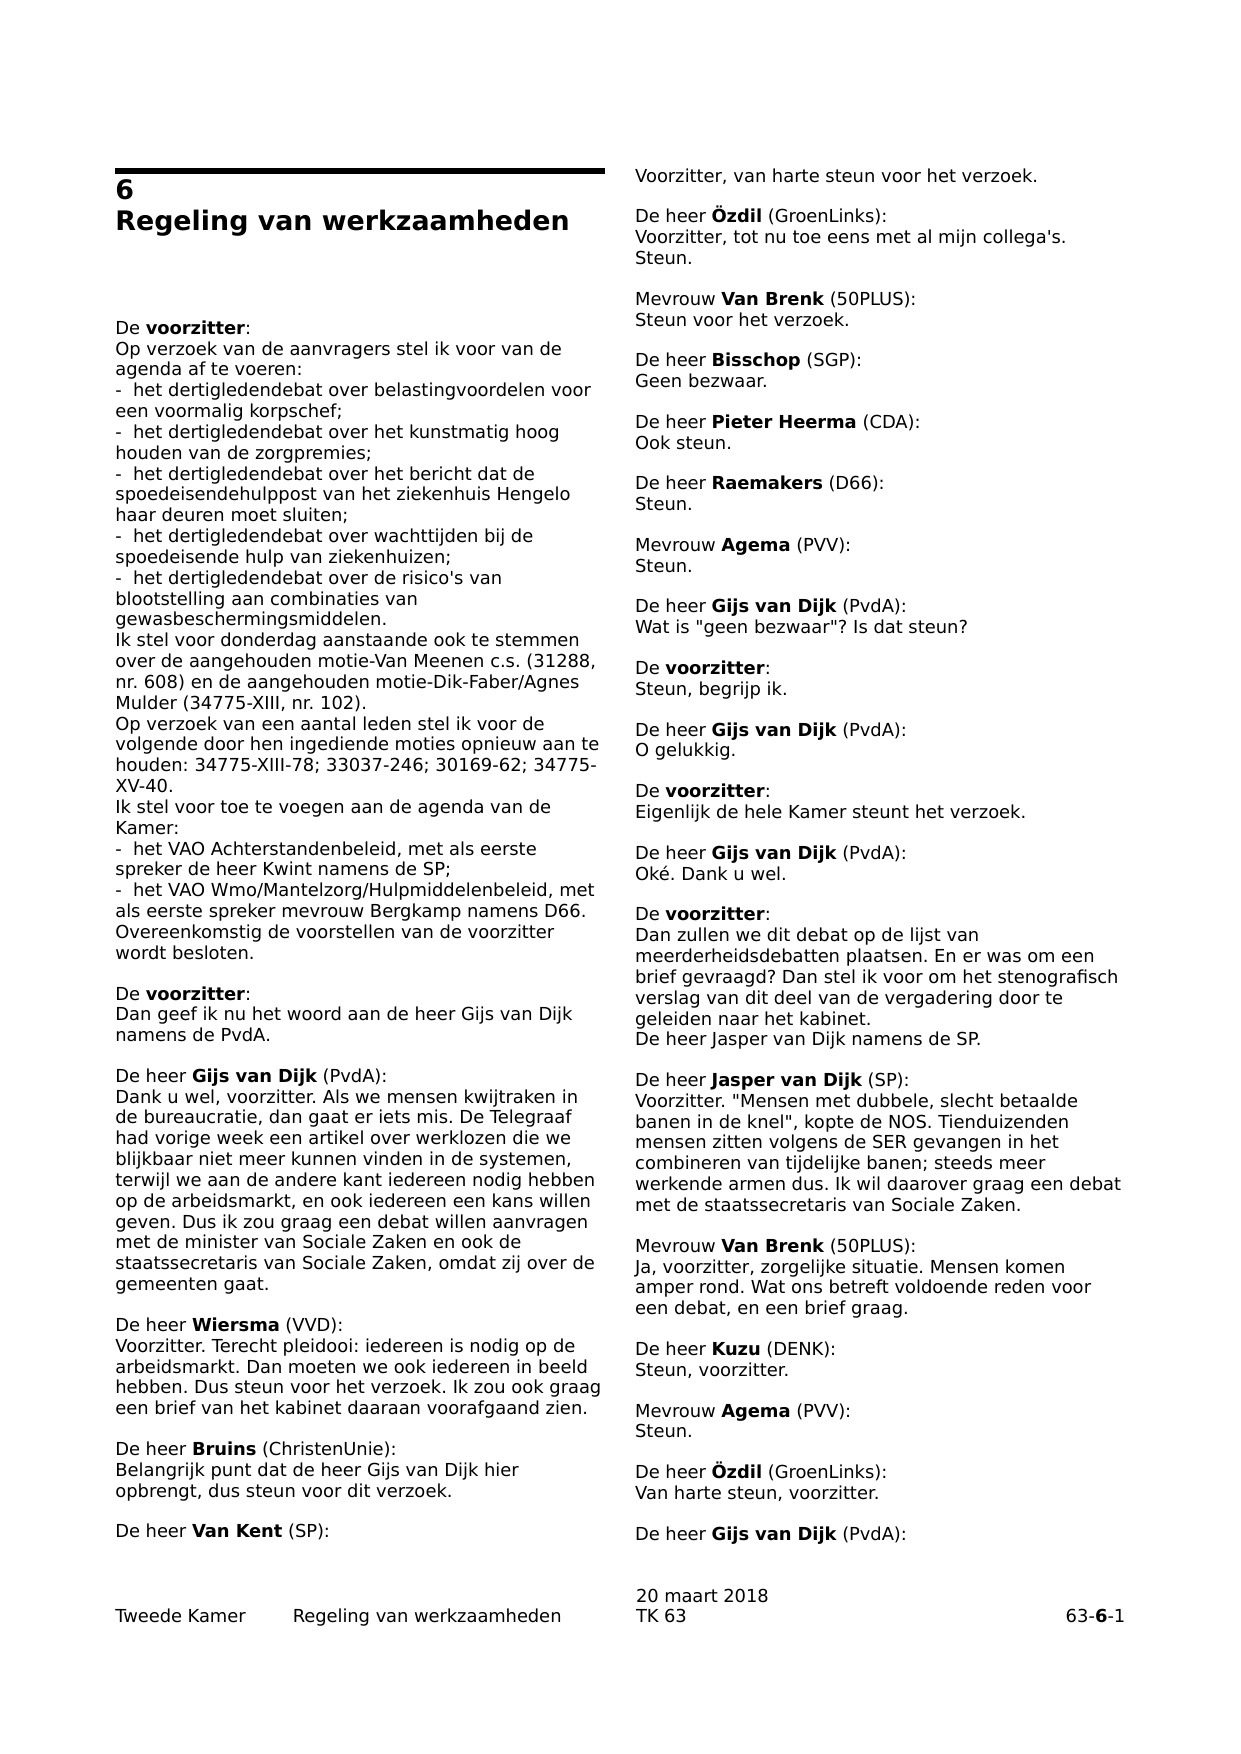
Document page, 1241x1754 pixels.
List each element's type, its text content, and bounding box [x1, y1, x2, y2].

text Ik stel voor toe te voegen aan de agenda van de Kamer: [115, 797, 605, 838]
text De heer Kuzu (DENK): [635, 1339, 1125, 1359]
text Oké. Dank u wel. [635, 863, 1125, 884]
text Steun, voorzitter. [635, 1359, 1125, 1380]
text Dan zullen we dit debat op de lijst van meerderheidsdebatten plaatsen. En er was om een brief gevraagd? Dan stel ik voor om het stenografisch verslag van dit deel van de vergadering door te geleiden naar het kabinet. [635, 925, 1125, 1029]
text Steun voor het verzoek. [635, 309, 1125, 330]
text Ook steun. [635, 432, 1125, 453]
text Op verzoek van de aanvragers stel ik voor van de agenda af te voeren: [115, 338, 605, 380]
text De heer Gijs van Dijk (PvdA): [115, 1066, 605, 1086]
text De voorzitter: [635, 658, 1125, 679]
text De heer Raemakers (D66): [635, 473, 1125, 494]
text Steun, begrijp ik. [635, 679, 1125, 699]
text Steun. [635, 494, 1125, 515]
text Voorzitter. "Mensen met dubbele, slecht betaalde banen in de knel", kopte de NOS. Tienduizenden mensen zitten volgens de SER gevangen in het combineren van tijdelijke banen; steeds meer werkende armen dus. Ik wil daarover graag een debat met de staatssecretaris van Sociale Zaken. [635, 1091, 1125, 1216]
text Voorzitter. Terecht pleidooi: iedereen is nodig op de arbeidsmarkt. Dan moeten we ook iedereen in beeld hebben. Dus steun voor het verzoek. Ik zou ook graag een brief van het kabinet daaraan voorafgaand zien. [115, 1336, 605, 1419]
text Geen bezwaar. [635, 371, 1125, 392]
list het dertigledendebat over wachttijden bij de spoedeisende hulp van ziekenhuizen; [115, 526, 605, 567]
text Belangrijk punt dat de heer Gijs van Dijk hier opbrengt, dus steun voor dit verzoek. [115, 1459, 605, 1501]
text De heer Jasper van Dijk (SP): [635, 1070, 1125, 1091]
text O gelukkig. [635, 740, 1125, 761]
text Voorzitter, tot nu toe eens met al mijn collega's. Steun. [635, 227, 1125, 268]
text De heer Özdil (GroenLinks): [635, 206, 1125, 227]
text De heer Gijs van Dijk (PvdA): [635, 719, 1125, 740]
text Mevrouw Agema (PVV): [635, 1400, 1125, 1421]
text Ja, voorzitter, zorgelijke situatie. Mensen komen amper rond. Wat ons betreft voldoende reden voor een debat, en een brief graag. [635, 1256, 1125, 1319]
text De heer Bruins (ChristenUnie): [115, 1439, 605, 1459]
list het dertigledendebat over de risico's van blootstelling aan combinaties van gewasbeschermingsmiddelen. [115, 567, 605, 630]
text Van harte steun, voorzitter. [635, 1483, 1125, 1503]
text Mevrouw Agema (PVV): [635, 535, 1125, 556]
text De heer Wiersma (VVD): [115, 1315, 605, 1336]
text Mevrouw Van Brenk (50PLUS): [635, 1236, 1125, 1256]
text Wat is "geen bezwaar"? Is dat steun? [635, 617, 1125, 638]
text De heer Gijs van Dijk (PvdA): [635, 843, 1125, 863]
list het dertigledendebat over het bericht dat de spoedeisendehulppost van het ziekenhuis Hengelo haar deuren moet sluiten; [115, 463, 605, 526]
text De heer Bisschop (SGP): [635, 350, 1125, 371]
text Eigenlijk de hele Kamer steunt het verzoek. [635, 802, 1125, 823]
text Overeenkomstig de voorstellen van de voorzitter wordt besloten. [115, 922, 605, 963]
title 6 Regeling van werkzaamheden [115, 174, 605, 237]
text Dank u wel, voorzitter. Als we mensen kwijtraken in de bureaucratie, dan gaat er iets mis. De Telegraaf had vorige week een artikel over werklozen die we blijkbaar niet meer kunnen vinden in de systemen, terwijl we aan de andere kant iedereen nodig hebben op de arbeidsmarkt, en ook iedereen een kans willen geven. Dus ik zou graag een debat willen aanvragen met de minister van Sociale Zaken en ook de staatssecretaris van Sociale Zaken, omdat zij over de gemeenten gaat. [115, 1086, 605, 1295]
text Ik stel voor donderdag aanstaande ook te stemmen over de aangehouden motie-Van Meenen c.s. (31288, nr. 608) en de aangehouden motie-Dik-Faber/Agnes Mulder (34775-XIII, nr. 102). [115, 630, 605, 713]
text De heer Gijs van Dijk (PvdA): [635, 596, 1125, 617]
text Mevrouw Van Brenk (50PLUS): [635, 288, 1125, 309]
text De heer Jasper van Dijk namens de SP. [635, 1029, 1125, 1050]
list het VAO Wmo/Mantelzorg/Hulpmiddelenbeleid, met als eerste spreker mevrouw Bergkamp namens D66. [115, 880, 605, 922]
text De voorzitter: [635, 781, 1125, 802]
text Voorzitter, van harte steun voor het verzoek. [635, 165, 1125, 186]
text De voorzitter: [115, 318, 605, 338]
text Steun. [635, 1421, 1125, 1442]
text De voorzitter: [115, 983, 605, 1004]
text De heer Van Kent (SP): [115, 1521, 605, 1542]
text Dan geef ik nu het woord aan de heer Gijs van Dijk namens de PvdA. [115, 1004, 605, 1046]
text De heer Gijs van Dijk (PvdA): [635, 1523, 1125, 1544]
text De voorzitter: [635, 904, 1125, 925]
text De heer Pieter Heerma (CDA): [635, 412, 1125, 432]
text Op verzoek van een aantal leden stel ik voor de volgende door hen ingediende moties opnieuw aan te houden: 34775-XIII-78; 33037-246; 30169-62; 34775-XV-40. [115, 713, 605, 797]
list het dertigledendebat over belastingvoordelen voor een voormalig korpschef; [115, 380, 605, 422]
text De heer Özdil (GroenLinks): [635, 1462, 1125, 1483]
text Steun. [635, 556, 1125, 576]
list het VAO Achterstandenbeleid, met als eerste spreker de heer Kwint namens de SP; [115, 838, 605, 880]
list het dertigledendebat over het kunstmatig hoog houden van de zorgpremies; [115, 422, 605, 463]
